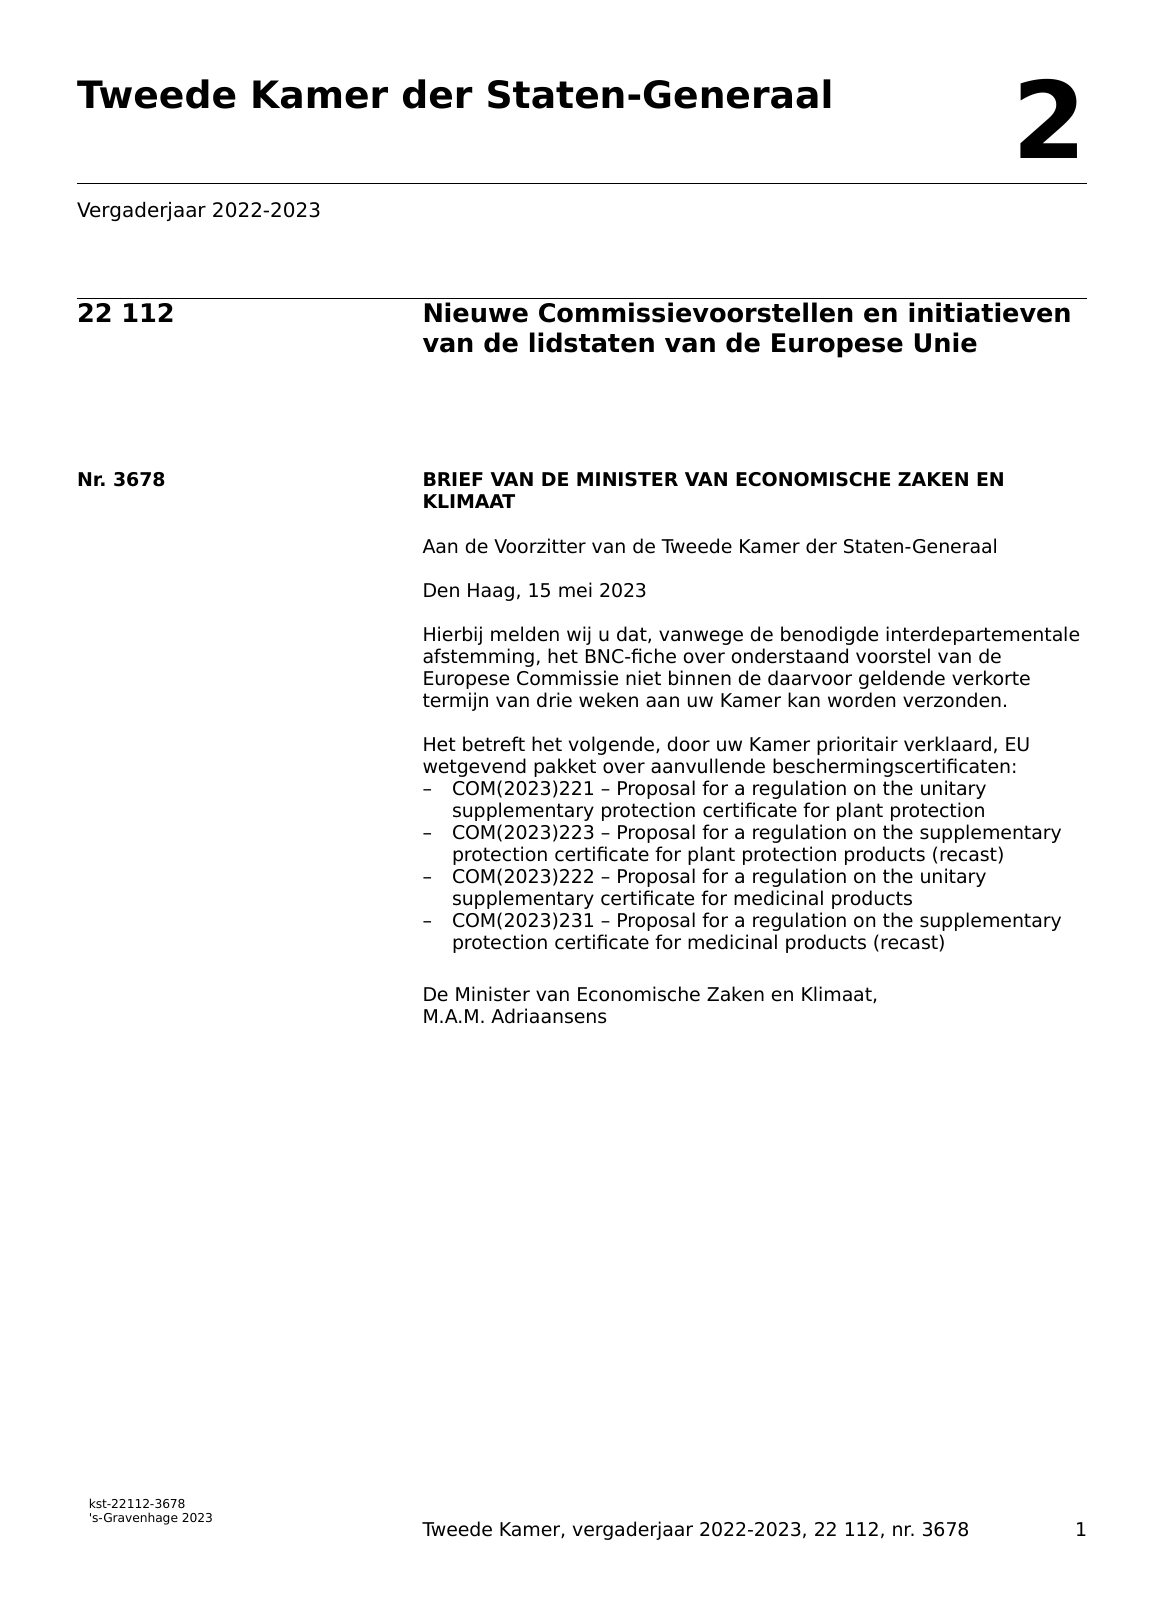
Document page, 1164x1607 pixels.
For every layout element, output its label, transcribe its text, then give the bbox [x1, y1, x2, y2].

text Hierbij melden wij u dat, vanwege de benodigde interdepartementale afstemming, het BNC-fiche over onderstaand voorstel van de Europese Commissie niet binnen de daarvoor geldende verkorte termijn van drie weken aan uw Kamer kan worden verzonden. [422, 624, 1087, 712]
text – COM(2023)221 – Proposal for a regulation on the unitary supplementary protection certificate for plant protection [422, 778, 1087, 822]
text – COM(2023)231 – Proposal for a regulation on the supplementary protection certificate for medicinal products (recast) [422, 910, 1087, 954]
text 's-Gravenhage 2023 [88, 1511, 323, 1525]
text – COM(2023)222 – Proposal for a regulation on the unitary supplementary certificate for medicinal products [422, 866, 1087, 910]
table_header Tweede Kamer der Staten-Generaal [77, 59, 886, 183]
subtitle Nr. 3678 BRIEF VAN DE MINISTER VAN ECONOMISCHE ZAKEN EN KLIMAAT [77, 469, 1087, 513]
text Het betreft het volgende, door uw Kamer prioritair verklaard, EU wetgevend pakket over aanvullende beschermingscertificaten: [422, 734, 1087, 778]
table_cell Vergaderjaar 2022-2023 [77, 184, 1087, 298]
text Aan de Voorzitter van de Tweede Kamer der Staten-Generaal [422, 536, 1087, 557]
text kst-22112-3678 [88, 1497, 323, 1511]
subtitle 22 112 Nieuwe Commissievoorstellen en initiatieven van de lidstaten van de Europese Unie [77, 299, 1087, 358]
text Den Haag, 15 mei 2023 [422, 580, 1087, 602]
text De Minister van Economische Zaken en Klimaat, M.A.M. Adriaansens [422, 984, 1087, 1028]
text – COM(2023)223 – Proposal for a regulation on the supplementary protection certificate for plant protection products (recast) [422, 822, 1087, 866]
table_header 2 [886, 59, 1087, 183]
